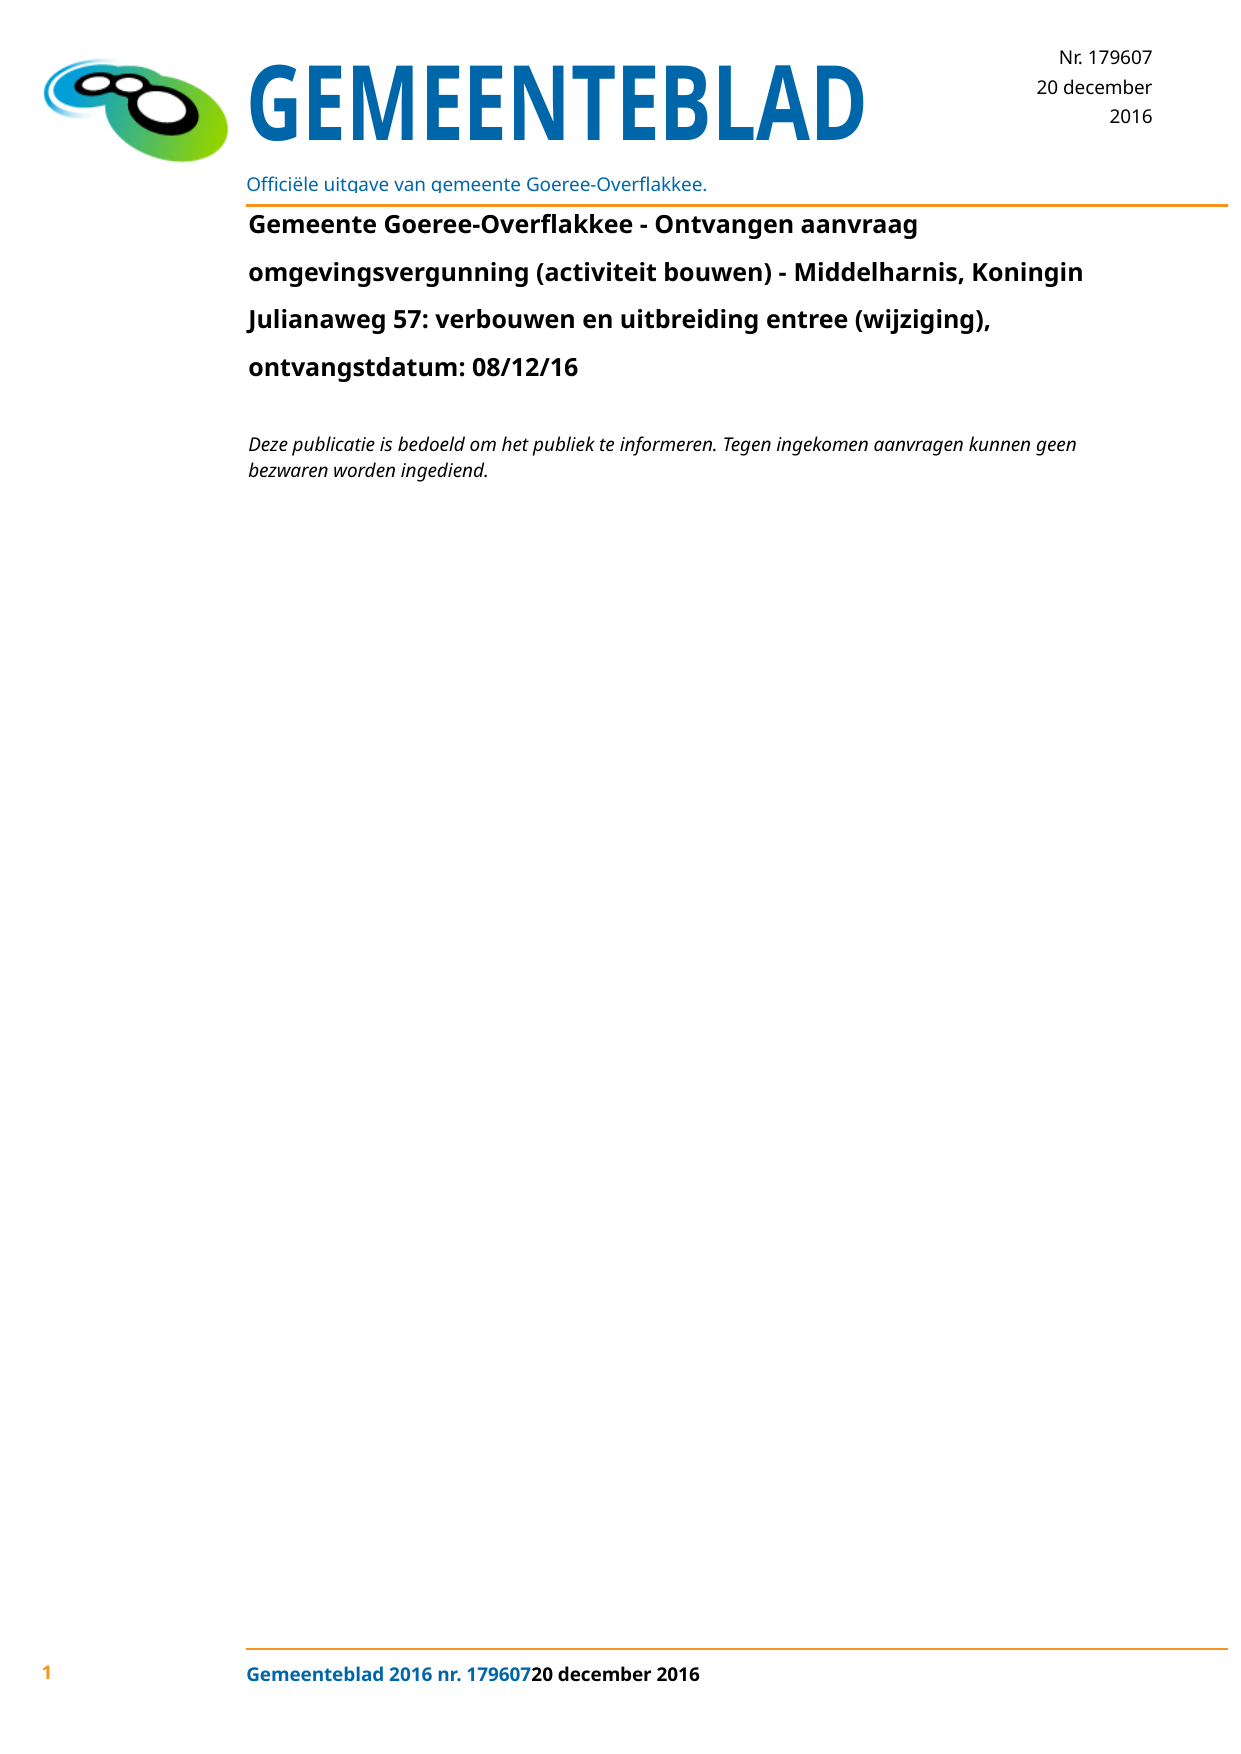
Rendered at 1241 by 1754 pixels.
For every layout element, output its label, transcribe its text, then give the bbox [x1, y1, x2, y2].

picture [41, 47, 231, 172]
text Deze publicatie is bedoeld om het publiek te informeren. Tegen ingekomen aanvragen kunnen geen bezwaren worden ingediend. [248, 431, 1152, 483]
text Gemeente Goeree-Overflakkee - Ontvangen aanvraag omgevingsvergunning (activiteit bouwen) - Middelharnis, Koningin Julianaweg 57: verbouwen en uitbreiding entree (wijziging), ontvangstdatum: 08/12/16 [248, 207, 1152, 384]
